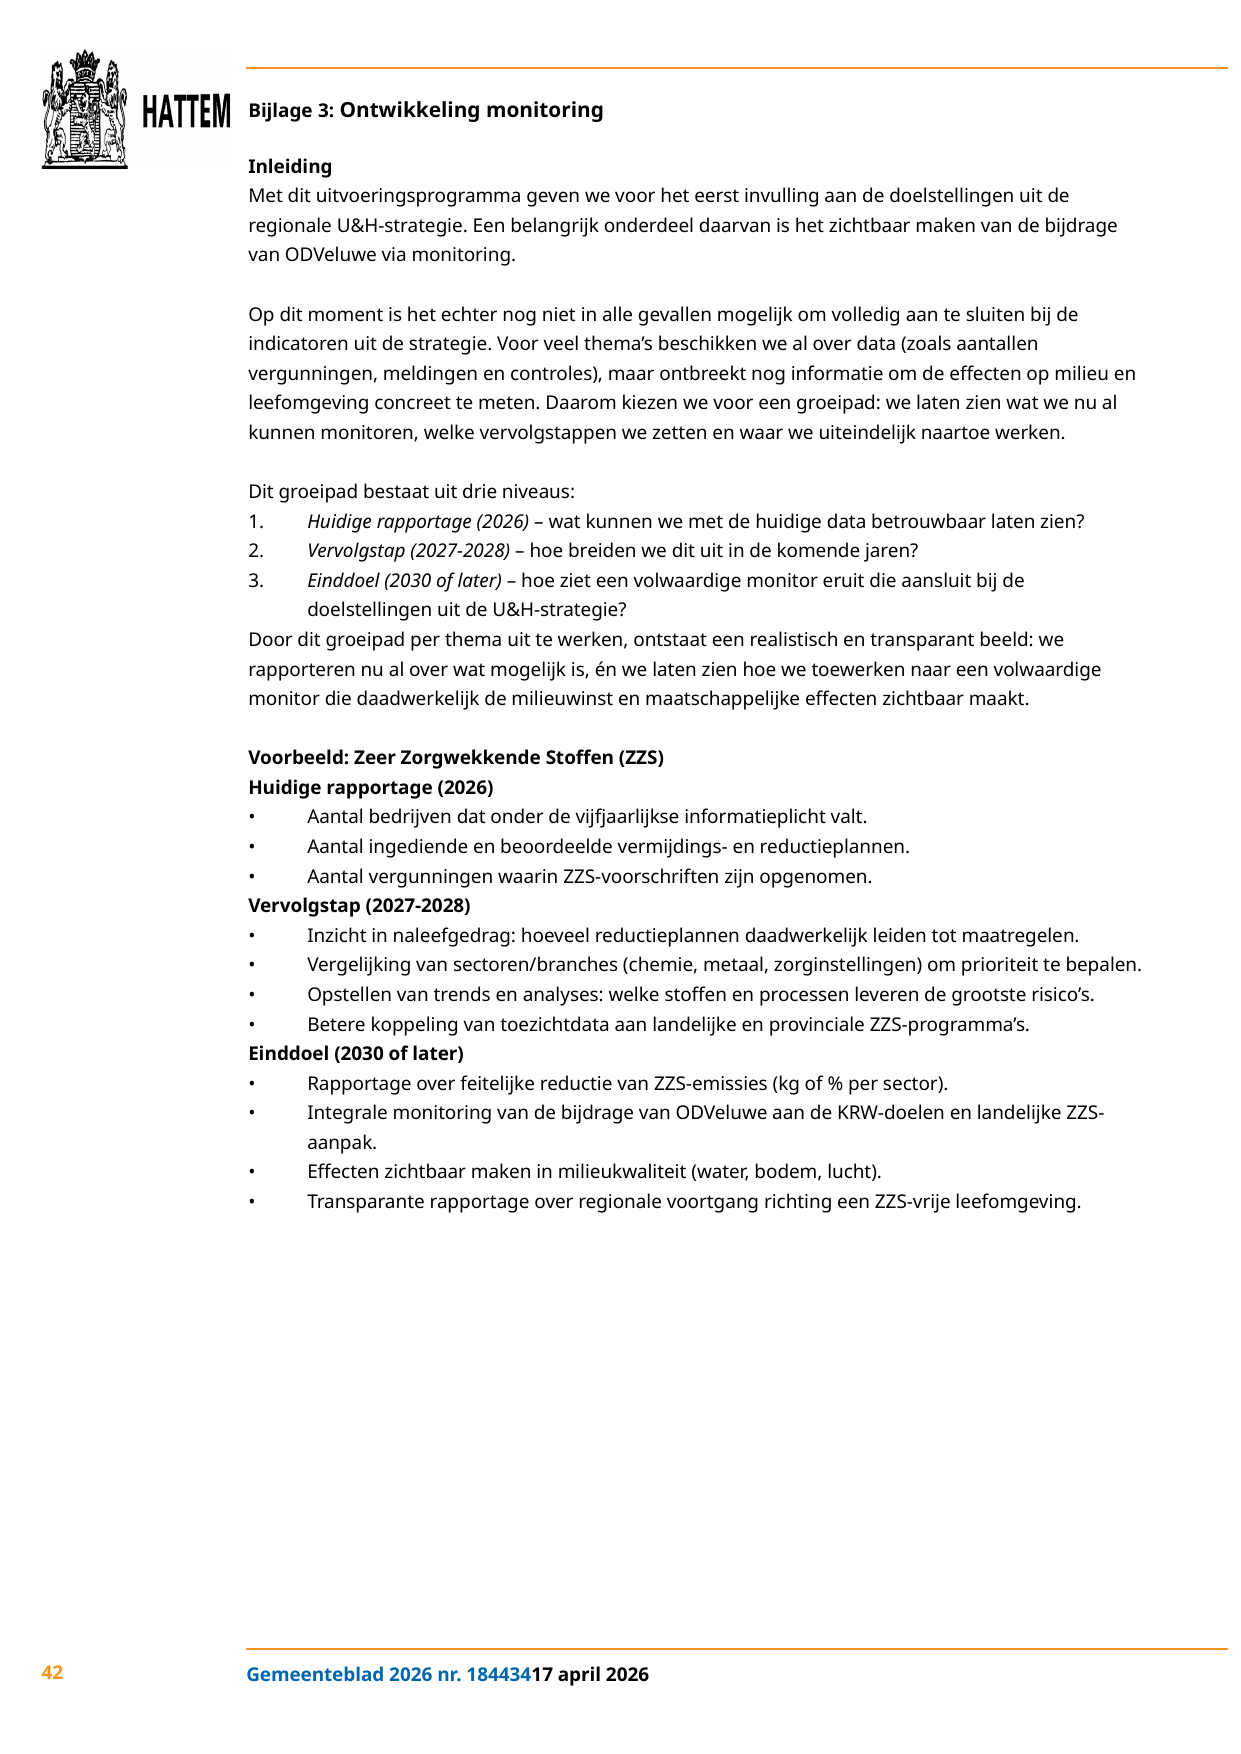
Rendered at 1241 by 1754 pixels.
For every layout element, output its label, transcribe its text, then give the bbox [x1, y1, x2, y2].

list Vervolgstap (2027-2028) – hoe breiden we dit uit in de komende jaren? [248, 537, 1152, 563]
list Einddoel (2030 of later) – hoe ziet een volwaardige monitor eruit die aansluit bij de doelstellingen uit de U&H-strategie? [248, 567, 1152, 622]
text Huidige rapportage (2026) [248, 774, 1152, 800]
picture [41, 47, 231, 172]
text Door dit groeipad per thema uit te werken, ontstaat een realistisch en transparant beeld: we rapporteren nu al over wat mogelijk is, én we laten zien hoe we toewerken naar een volwaardige monitor die daadwerkelijk de milieuwinst en maatschappelijke effecten zichtbaar maakt. [248, 626, 1152, 711]
list Vergelijking van sectoren/branches (chemie, metaal, zorginstellingen) om prioriteit te bepalen. [248, 952, 1152, 977]
list Transparante rapportage over regionale voortgang richting een ZZS-vrije leefomgeving. [248, 1188, 1152, 1214]
list Inzicht in naleefgedrag: hoeveel reductieplannen daadwerkelijk leiden tot maatregelen. [248, 922, 1152, 948]
text Inleiding [248, 153, 1152, 179]
list Huidige rapportage (2026) – wat kunnen we met de huidige data betrouwbaar laten zien? [248, 508, 1152, 534]
list Rapportage over feitelijke reductie van ZZS-emissies (kg of % per sector). [248, 1070, 1152, 1096]
text Op dit moment is het echter nog niet in alle gevallen mogelijk om volledig aan te sluiten bij de indicatoren uit de strategie. Voor veel thema’s beschikken we al over data (zoals aantallen vergunningen, meldingen en controles), maar ontbreekt nog informatie om de effecten op milieu en leefomgeving concreet te meten. Daarom kiezen we voor een groeipad: we laten zien wat we nu al kunnen monitoren, welke vervolgstappen we zetten en waar we uiteindelijk naartoe werken. [248, 301, 1152, 445]
list Integrale monitoring van de bijdrage van ODVeluwe aan de KRW-doelen en landelijke ZZS-aanpak. [248, 1099, 1152, 1155]
text Met dit uitvoeringsprogramma geven we voor het eerst invulling aan de doelstellingen uit de regionale U&H-strategie. Een belangrijk onderdeel daarvan is het zichtbaar maken van de bijdrage van ODVeluwe via monitoring. [248, 182, 1152, 267]
text Vervolgstap (2027-2028) [248, 892, 1152, 918]
list Betere koppeling van toezichtdata aan landelijke en provinciale ZZS-programma’s. [248, 1011, 1152, 1037]
list Aantal vergunningen waarin ZZS-voorschriften zijn opgenomen. [248, 863, 1152, 889]
text Voorbeeld: Zeer Zorgwekkende Stoffen (ZZS) [248, 744, 1152, 770]
text Bijlage 3: Ontwikkeling monitoring [248, 95, 1152, 123]
text Einddoel (2030 of later) [248, 1040, 1152, 1066]
text Dit groeipad bestaat uit drie niveaus: [248, 478, 1152, 504]
list Aantal bedrijven dat onder de vijfjaarlijkse informatieplicht valt. [248, 804, 1152, 829]
list Aantal ingediende en beoordeelde vermijdings- en reductieplannen. [248, 833, 1152, 859]
list Opstellen van trends en analyses: welke stoffen en processen leveren de grootste risico’s. [248, 981, 1152, 1007]
list Effecten zichtbaar maken in milieukwaliteit (water, bodem, lucht). [248, 1159, 1152, 1184]
